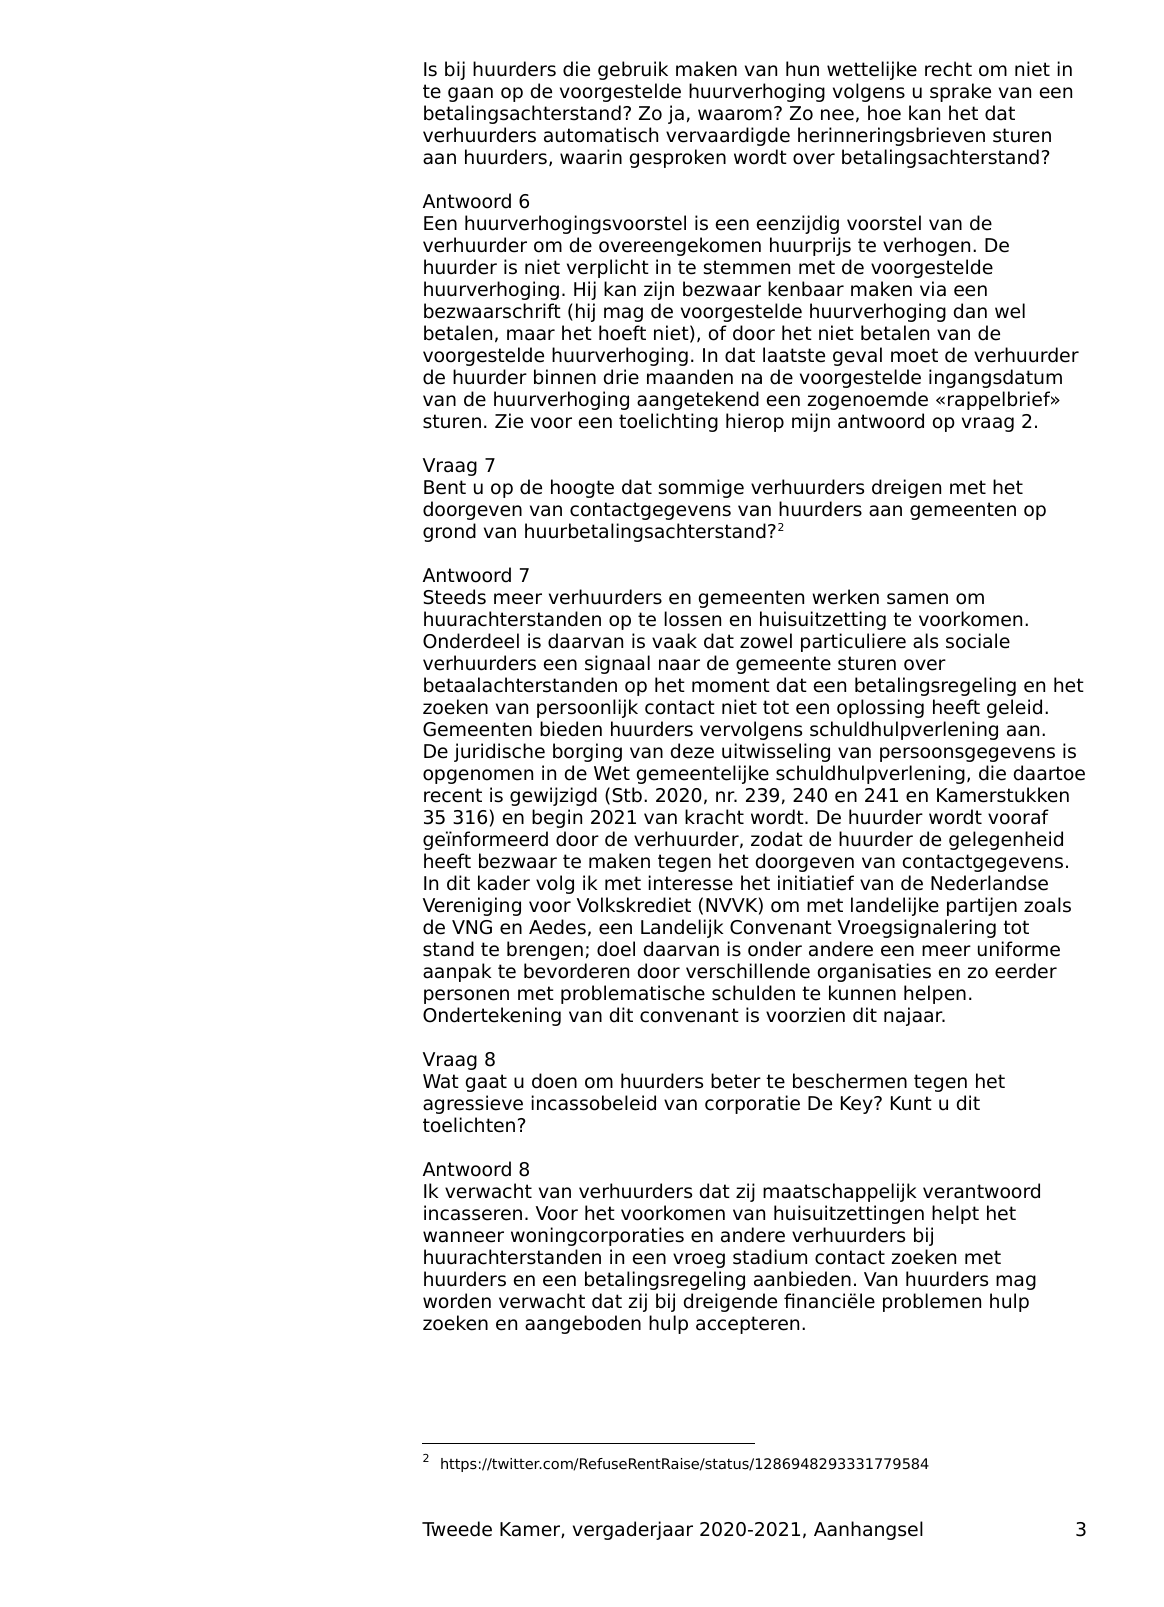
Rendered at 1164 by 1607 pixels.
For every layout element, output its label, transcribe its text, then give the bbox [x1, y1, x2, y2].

text In dit kader volg ik met interesse het initiatief van de Nederlandse Vereniging voor Volkskrediet (NVVK) om met landelijke partijen zoals de VNG en Aedes, een Landelijk Convenant Vroegsignalering tot stand te brengen; doel daarvan is onder andere een meer uniforme aanpak te bevorderen door verschillende organisaties en zo eerder personen met problematische schulden te kunnen helpen. Ondertekening van dit convenant is voorzien dit najaar. [422, 873, 1087, 1027]
text De juridische borging van deze uitwisseling van persoonsgegevens is opgenomen in de Wet gemeentelijke schuldhulpverlening, die daartoe recent is gewijzigd (Stb. 2020, nr. 239, 240 en 241 en Kamerstukken 35 316) en begin 2021 van kracht wordt. De huurder wordt vooraf geïnformeerd door de verhuurder, zodat de huurder de gelegenheid heeft bezwaar te maken tegen het doorgeven van contactgegevens. [422, 741, 1087, 873]
text Antwoord 6 [422, 191, 1087, 213]
text Een huurverhogingsvoorstel is een eenzijdig voorstel van de verhuurder om de overeengekomen huurprijs te verhogen. De huurder is niet verplicht in te stemmen met de voorgestelde huurverhoging. Hij kan zijn bezwaar kenbaar maken via een bezwaarschrift (hij mag de voorgestelde huurverhoging dan wel betalen, maar het hoeft niet), of door het niet betalen van de voorgestelde huurverhoging. In dat laatste geval moet de verhuurder de huurder binnen drie maanden na de voorgestelde ingangsdatum van de huurverhoging aangetekend een zogenoemde «rappelbrief» sturen. Zie voor een toelichting hierop mijn antwoord op vraag 2. [422, 213, 1087, 433]
text Steeds meer verhuurders en gemeenten werken samen om huurachterstanden op te lossen en huisuitzetting te voorkomen. Onderdeel is daarvan is vaak dat zowel particuliere als sociale verhuurders een signaal naar de gemeente sturen over betaalachterstanden op het moment dat een betalingsregeling en het zoeken van persoonlijk contact niet tot een oplossing heeft geleid. Gemeenten bieden huurders vervolgens schuldhulpverlening aan. [422, 587, 1087, 741]
text Bent u op de hoogte dat sommige verhuurders dreigen met het doorgeven van contactgegevens van huurders aan gemeenten op grond van huurbetalingsachterstand? [422, 477, 1087, 543]
text Antwoord 8 [422, 1159, 1087, 1181]
text Wat gaat u doen om huurders beter te beschermen tegen het agressieve incassobeleid van corporatie De Key? Kunt u dit toelichten? [422, 1071, 1087, 1137]
text Is bij huurders die gebruik maken van hun wettelijke recht om niet in te gaan op de voorgestelde huurverhoging volgens u sprake van een betalingsachterstand? Zo ja, waarom? Zo nee, hoe kan het dat verhuurders automatisch vervaardigde herinneringsbrieven sturen aan huurders, waarin gesproken wordt over betalingsachterstand? [422, 59, 1087, 169]
text https://twitter.com/RefuseRentRaise/status/1286948293331779584 [422, 1452, 1087, 1474]
text Antwoord 7 [422, 565, 1087, 587]
text Ik verwacht van verhuurders dat zij maatschappelijk verantwoord incasseren. Voor het voorkomen van huisuitzettingen helpt het wanneer woningcorporaties en andere verhuurders bij huurachterstanden in een vroeg stadium contact zoeken met huurders en een betalingsregeling aanbieden. Van huurders mag worden verwacht dat zij bij dreigende financiële problemen hulp zoeken en aangeboden hulp accepteren. [422, 1181, 1087, 1335]
text Vraag 7 [422, 455, 1087, 477]
text Vraag 8 [422, 1049, 1087, 1071]
